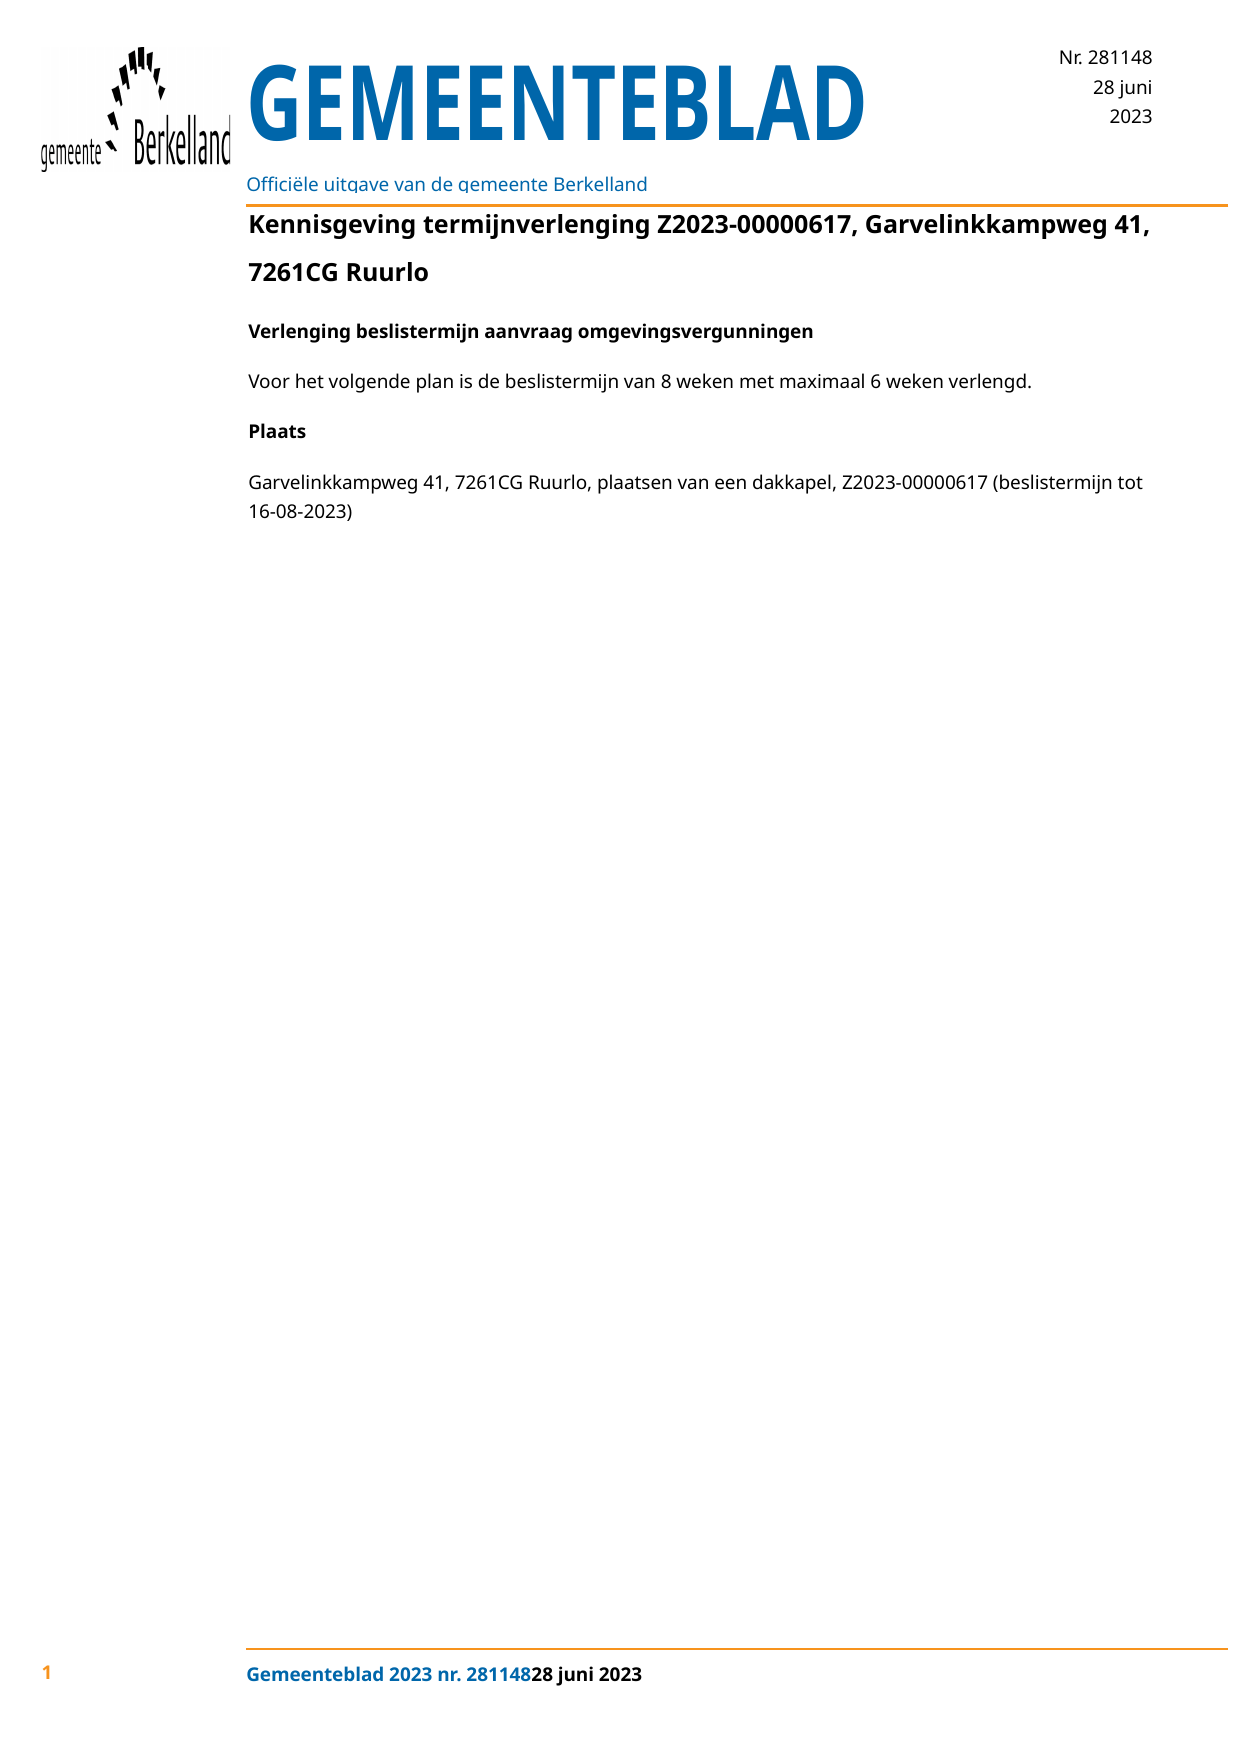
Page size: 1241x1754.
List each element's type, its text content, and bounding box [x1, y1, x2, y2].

text Voor het volgende plan is de beslistermijn van 8 weken met maximaal 6 weken verlengd. [248, 368, 1152, 394]
text Kennisgeving termijnverlenging Z2023-00000617, Garvelinkkampweg 41, 7261CG Ruurlo [248, 207, 1152, 288]
text Garvelinkkampweg 41, 7261CG Ruurlo, plaatsen van een dakkapel, Z2023-00000617 (beslistermijn tot 16-08-2023) [248, 469, 1152, 524]
text Verlenging beslistermijn aanvraag omgevingsvergunningen [248, 318, 1152, 344]
text Plaats [248, 419, 1152, 444]
picture [41, 47, 231, 172]
